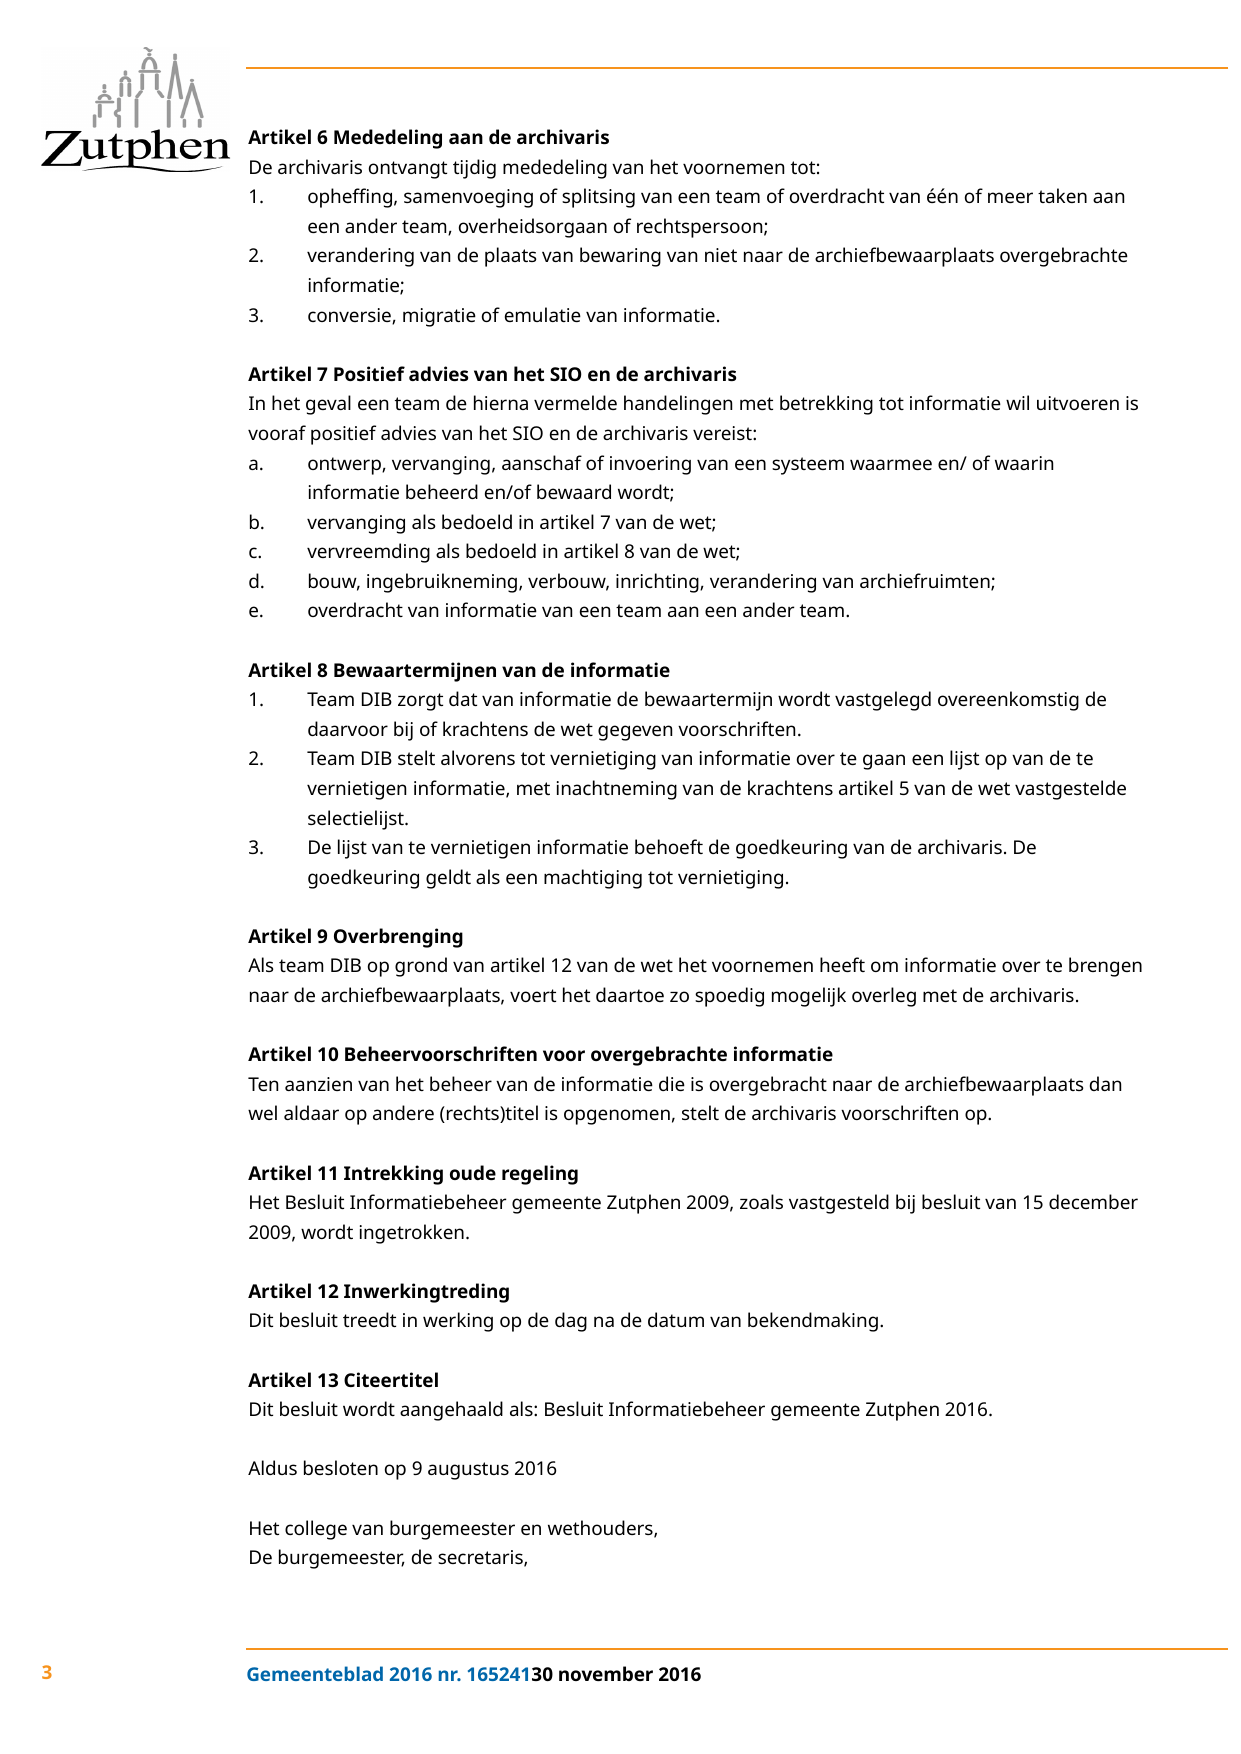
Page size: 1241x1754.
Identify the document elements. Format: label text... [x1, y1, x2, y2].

text De burgemeester, de secretaris, [248, 1544, 1152, 1570]
list Team DIB zorgt dat van informatie de bewaartermijn wordt vastgelegd overeenkomstig de daarvoor bij of krachtens de wet gegeven voorschriften. [248, 686, 1152, 742]
list vervreemding als bedoeld in artikel 8 van de wet; [248, 538, 1152, 564]
list verandering van de plaats van bewaring van niet naar de archiefbewaarplaats overgebrachte informatie; [248, 243, 1152, 298]
text Het Besluit Informatiebeheer gemeente Zutphen 2009, zoals vastgesteld bij besluit van 15 december 2009, wordt ingetrokken. [248, 1189, 1152, 1245]
text De archivaris ontvangt tijdig mededeling van het voornemen tot: [248, 154, 1152, 180]
list ontwerp, vervanging, aanschaf of invoering van een systeem waarmee en/ of waarin informatie beheerd en/of bewaard wordt; [248, 450, 1152, 505]
text Artikel 10 Beheervoorschriften voor overgebrachte informatie [248, 1041, 1152, 1067]
text Artikel 12 Inwerkingtreding [248, 1278, 1152, 1304]
list De lijst van te vernietigen informatie behoeft de goedkeuring van de archivaris. De goedkeuring geldt als een machtiging tot vernietiging. [248, 834, 1152, 890]
text Artikel 7 Positief advies van het SIO en de archivaris [248, 361, 1152, 387]
text Artikel 13 Citeertitel [248, 1367, 1152, 1393]
text Artikel 6 Mededeling aan de archivaris [248, 124, 1152, 150]
text Het college van burgemeester en wethouders, [248, 1515, 1152, 1541]
list Team DIB stelt alvorens tot vernietiging van informatie over te gaan een lijst op van de te vernietigen informatie, met inachtneming van de krachtens artikel 5 van de wet vastgestelde selectielijst. [248, 746, 1152, 831]
list bouw, ingebruikneming, verbouw, inrichting, verandering van archiefruimten; [248, 568, 1152, 594]
list opheffing, samenvoeging of splitsing van een team of overdracht van één of meer taken aan een ander team, overheidsorgaan of rechtspersoon; [248, 183, 1152, 239]
text Als team DIB op grond van artikel 12 van de wet het voornemen heeft om informatie over te brengen naar de archiefbewaarplaats, voert het daartoe zo spoedig mogelijk overleg met de archivaris. [248, 953, 1152, 1008]
text Aldus besloten op 9 augustus 2016 [248, 1456, 1152, 1481]
text In het geval een team de hierna vermelde handelingen met betrekking tot informatie wil uitvoeren is vooraf positief advies van het SIO en de archivaris vereist: [248, 391, 1152, 446]
text Artikel 8 Bewaartermijnen van de informatie [248, 657, 1152, 683]
text Ten aanzien van het beheer van de informatie die is overgebracht naar de archiefbewaarplaats dan wel aldaar op andere (rechts)titel is opgenomen, stelt de archivaris voorschriften op. [248, 1071, 1152, 1126]
text Dit besluit treedt in werking op de dag na de datum van bekendmaking. [248, 1308, 1152, 1333]
list conversie, migratie of emulatie van informatie. [248, 302, 1152, 328]
text Artikel 11 Intrekking oude regeling [248, 1160, 1152, 1186]
picture [41, 47, 231, 172]
text Dit besluit wordt aangehaald als: Besluit Informatiebeheer gemeente Zutphen 2016. [248, 1396, 1152, 1422]
list overdracht van informatie van een team aan een ander team. [248, 598, 1152, 623]
list vervanging als bedoeld in artikel 7 van de wet; [248, 509, 1152, 535]
text Artikel 9 Overbrenging [248, 923, 1152, 949]
